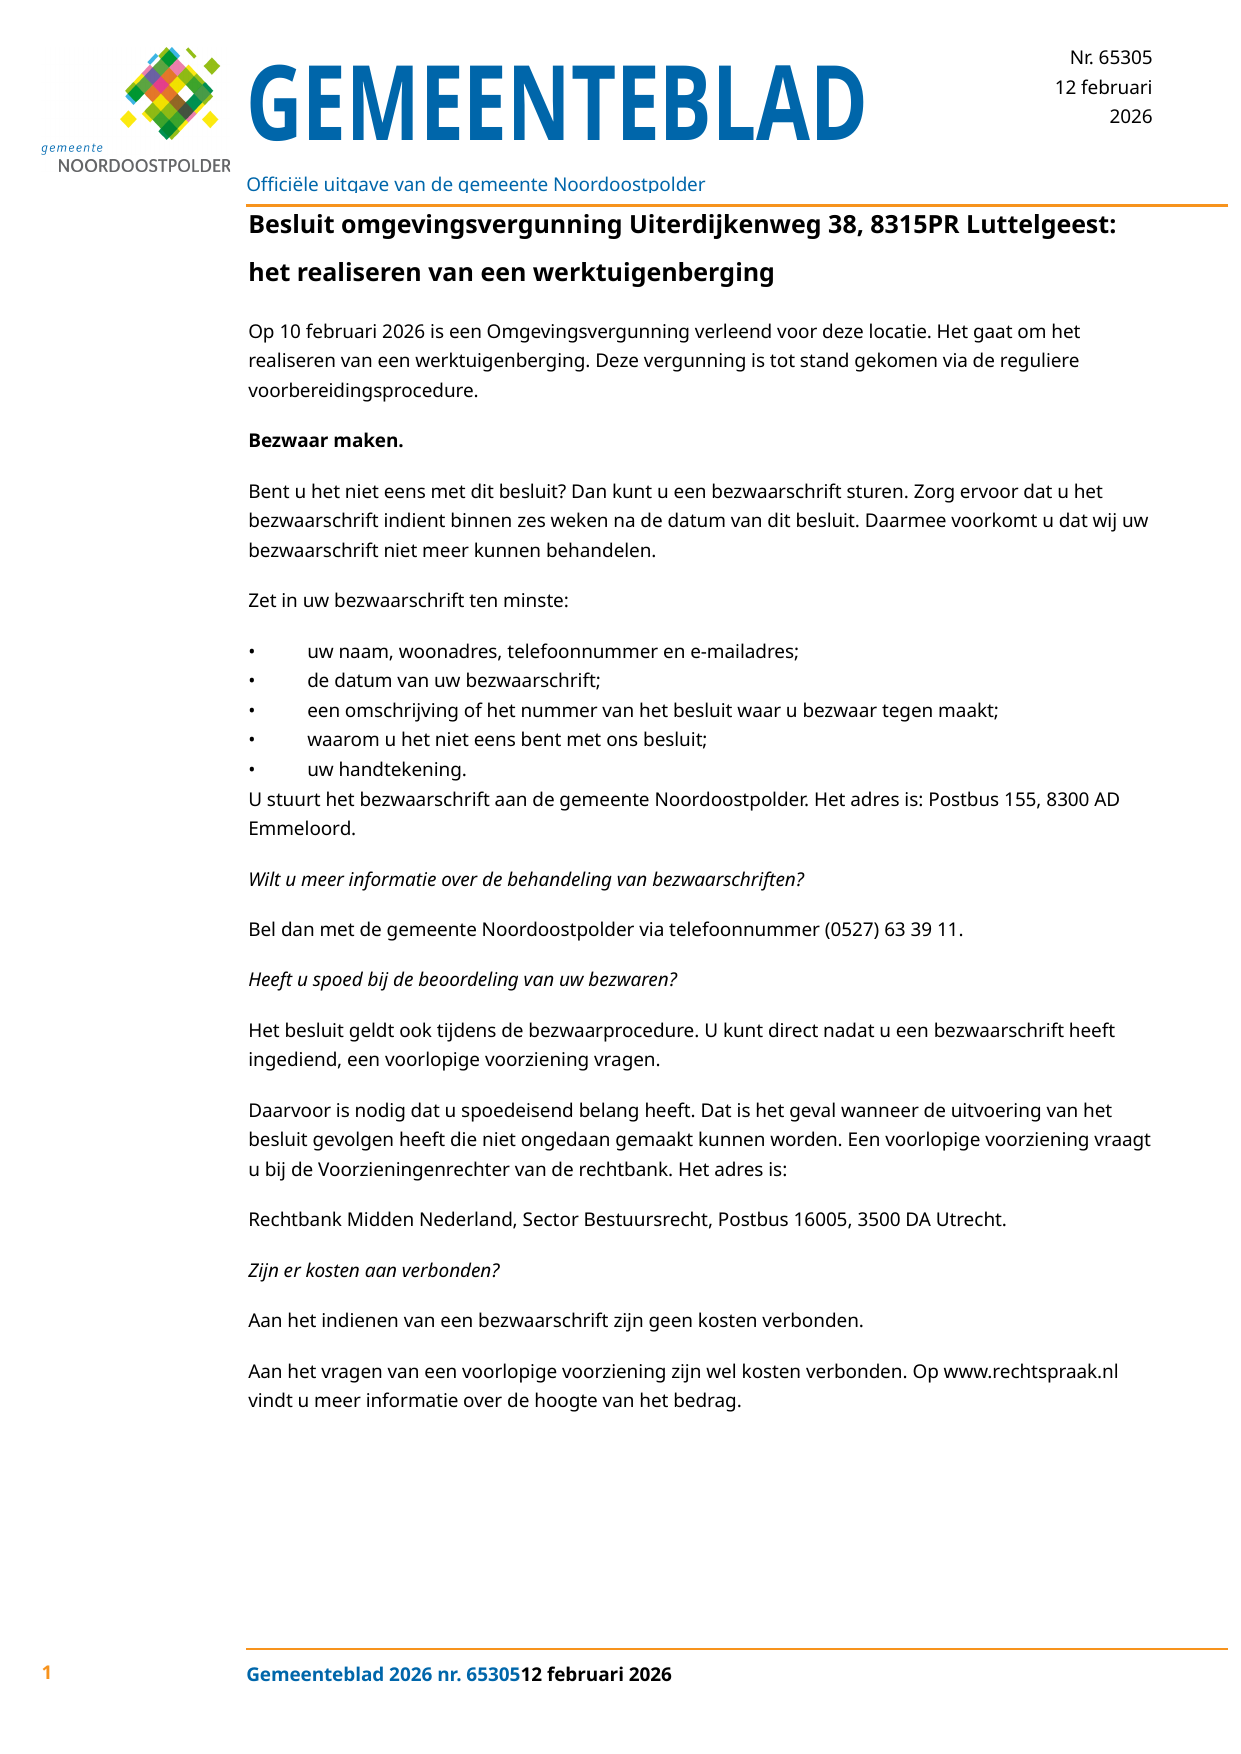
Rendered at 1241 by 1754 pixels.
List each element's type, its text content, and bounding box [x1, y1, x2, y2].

text Zet in uw bezwaarschrift ten minste: [248, 587, 1152, 613]
text U stuurt het bezwaarschrift aan de gemeente Noordoostpolder. Het adres is: Postbus 155, 8300 AD Emmeloord. [248, 786, 1152, 841]
text Bel dan met de gemeente Noordoostpolder via telefoonnummer (0527) 63 39 11. [248, 916, 1152, 942]
text Bezwaar maken. [248, 427, 1152, 453]
list waarom u het niet eens bent met ons besluit; [248, 727, 1152, 752]
text Aan het indienen van een bezwaarschrift zijn geen kosten verbonden. [248, 1307, 1152, 1333]
text Zijn er kosten aan verbonden? [248, 1257, 1152, 1283]
text Daarvoor is nodig dat u spoedeisend belang heeft. Dat is het geval wanneer de uitvoering van het besluit gevolgen heeft die niet ongedaan gemaakt kunnen worden. Een voorlopige voorziening vraagt u bij de Voorzieningenrechter van de rechtbank. Het adres is: [248, 1097, 1152, 1182]
list uw naam, woonadres, telefoonnummer en e-mailadres; [248, 638, 1152, 664]
text Besluit omgevingsvergunning Uiterdijkenweg 38, 8315PR Luttelgeest: het realiseren van een werktuigenberging [248, 207, 1152, 288]
text Het besluit geldt ook tijdens de bezwaarprocedure. U kunt direct nadat u een bezwaarschrift heeft ingediend, een voorlopige voorziening vragen. [248, 1017, 1152, 1072]
text Aan het vragen van een voorlopige voorziening zijn wel kosten verbonden. Op www.rechtspraak.nl vindt u meer informatie over de hoogte van het bedrag. [248, 1358, 1152, 1413]
list een omschrijving of het nummer van het besluit waar u bezwaar tegen maakt; [248, 697, 1152, 723]
text Rechtbank Midden Nederland, Sector Bestuursrecht, Postbus 16005, 3500 DA Utrecht. [248, 1207, 1152, 1232]
picture [41, 47, 231, 172]
text Op 10 februari 2026 is een Omgevingsvergunning verleend voor deze locatie. Het gaat om het realiseren van een werktuigenberging. Deze vergunning is tot stand gekomen via de reguliere voorbereidingsprocedure. [248, 318, 1152, 403]
text Wilt u meer informatie over de behandeling van bezwaarschriften? [248, 866, 1152, 892]
text Bent u het niet eens met dit besluit? Dan kunt u een bezwaarschrift sturen. Zorg ervoor dat u het bezwaarschrift indient binnen zes weken na de datum van dit besluit. Daarmee voorkomt u dat wij uw bezwaarschrift niet meer kunnen behandelen. [248, 478, 1152, 563]
text Heeft u spoed bij de beoordeling van uw bezwaren? [248, 967, 1152, 992]
list uw handtekening. [248, 756, 1152, 782]
list de datum van uw bezwaarschrift; [248, 667, 1152, 693]
